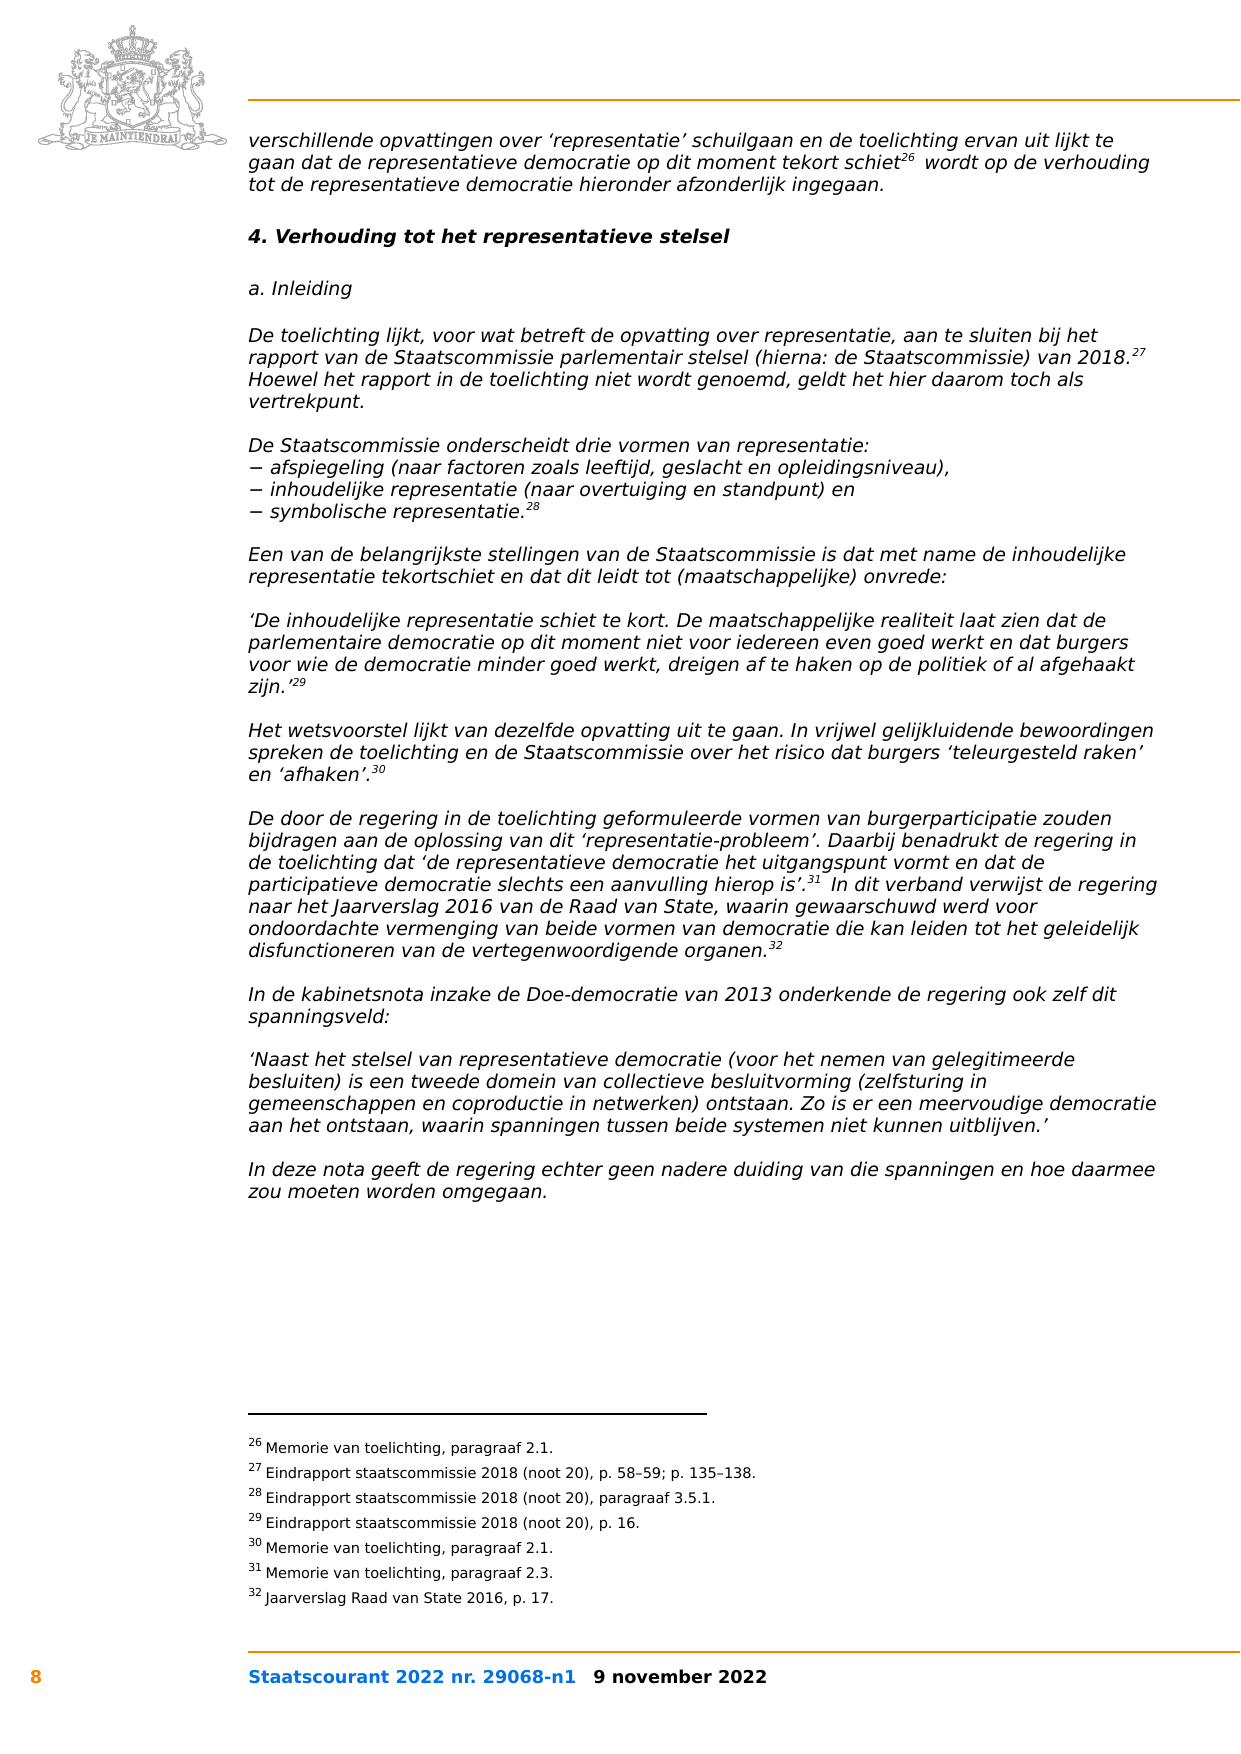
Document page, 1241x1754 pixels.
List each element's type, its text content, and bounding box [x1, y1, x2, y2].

text Eindrapport staatscommissie 2018 (noot 20), p. 16. [248, 1511, 1163, 1533]
text Jaarverslag Raad van State 2016, p. 17. [248, 1586, 1163, 1608]
text Memorie van toelichting, paragraaf 2.3. [248, 1561, 1163, 1583]
text Memorie van toelichting, paragraaf 2.1. [248, 1536, 1163, 1558]
subtitle a. Inleiding [248, 278, 1163, 300]
text ‘De inhoudelijke representatie schiet te kort. De maatschappelijke realiteit laat zien dat de parlementaire democratie op dit moment niet voor iedereen even goed werkt en dat burgers voor wie de democratie minder goed werkt, dreigen af te haken op de politiek of al afgehaakt zijn.’ [248, 610, 1163, 698]
text In deze nota geeft de regering echter geen nadere duiding van die spanningen en hoe daarmee zou moeten worden omgegaan. [248, 1159, 1163, 1203]
text − inhoudelijke representatie (naar overtuiging en standpunt) en [248, 478, 1163, 501]
text De door de regering in de toelichting geformuleerde vormen van burgerparticipatie zouden bijdragen aan de oplossing van dit ‘representatie-probleem’. Daarbij benadrukt de regering in de toelichting dat ‘de representatieve democratie het uitgangspunt vormt en dat de participatieve democratie slechts een aanvulling hierop is’. In dit verband verwijst de regering naar het Jaarverslag 2016 van de Raad van State, waarin gewaarschuwd werd voor ondoordachte vermenging van beide vormen van democratie die kan leiden tot het geleidelijk disfunctioneren van de vertegenwoordigende organen. [248, 808, 1163, 962]
text Eindrapport staatscommissie 2018 (noot 20), paragraaf 3.5.1. [248, 1486, 1163, 1508]
text − symbolische representatie. [248, 501, 1163, 522]
text Eindrapport staatscommissie 2018 (noot 20), p. 58–59; p. 135–138. [248, 1461, 1163, 1483]
subtitle 4. Verhouding tot het representatieve stelsel [248, 226, 1163, 248]
text De toelichting lijkt, voor wat betreft de opvatting over representatie, aan te sluiten bij het rapport van de Staatscommissie parlementair stelsel (hierna: de Staatscommissie) van 2018. Hoewel het rapport in de toelichting niet wordt genoemd, geldt het hier daarom toch als vertrekpunt. [248, 325, 1163, 413]
text ‘Naast het stelsel van representatieve democratie (voor het nemen van gelegitimeerde besluiten) is een tweede domein van collectieve besluitvorming (zelfsturing in gemeenschappen en coproductie in netwerken) ontstaan. Zo is er een meervoudige democratie aan het ontstaan, waarin spanningen tussen beide systemen niet kunnen uitblijven.’ [248, 1049, 1163, 1137]
text − afspiegeling (naar factoren zoals leeftijd, geslacht en opleidingsniveau), [248, 457, 1163, 478]
text In de kabinetsnota inzake de Doe-democratie van 2013 onderkende de regering ook zelf dit spanningsveld: [248, 983, 1163, 1027]
text verschillende opvattingen over ‘representatie’ schuilgaan en de toelichting ervan uit lijkt te gaan dat de representatieve democratie op dit moment tekort schiet wordt op de verhouding tot de representatieve democratie hieronder afzonderlijk ingegaan. [248, 130, 1163, 196]
text De Staatscommissie onderscheidt drie vormen van representatie: [248, 434, 1163, 457]
text Memorie van toelichting, paragraaf 2.1. [248, 1436, 1163, 1458]
text Het wetsvoorstel lijkt van dezelfde opvatting uit te gaan. In vrijwel gelijkluidende bewoordingen spreken de toelichting en de Staatscommissie over het risico dat burgers ‘teleurgesteld raken’ en ‘afhaken’. [248, 720, 1163, 786]
picture [38, 25, 227, 150]
text Een van de belangrijkste stellingen van de Staatscommissie is dat met name de inhoudelijke representatie tekortschiet en dat dit leidt tot (maatschappelijke) onvrede: [248, 544, 1163, 588]
